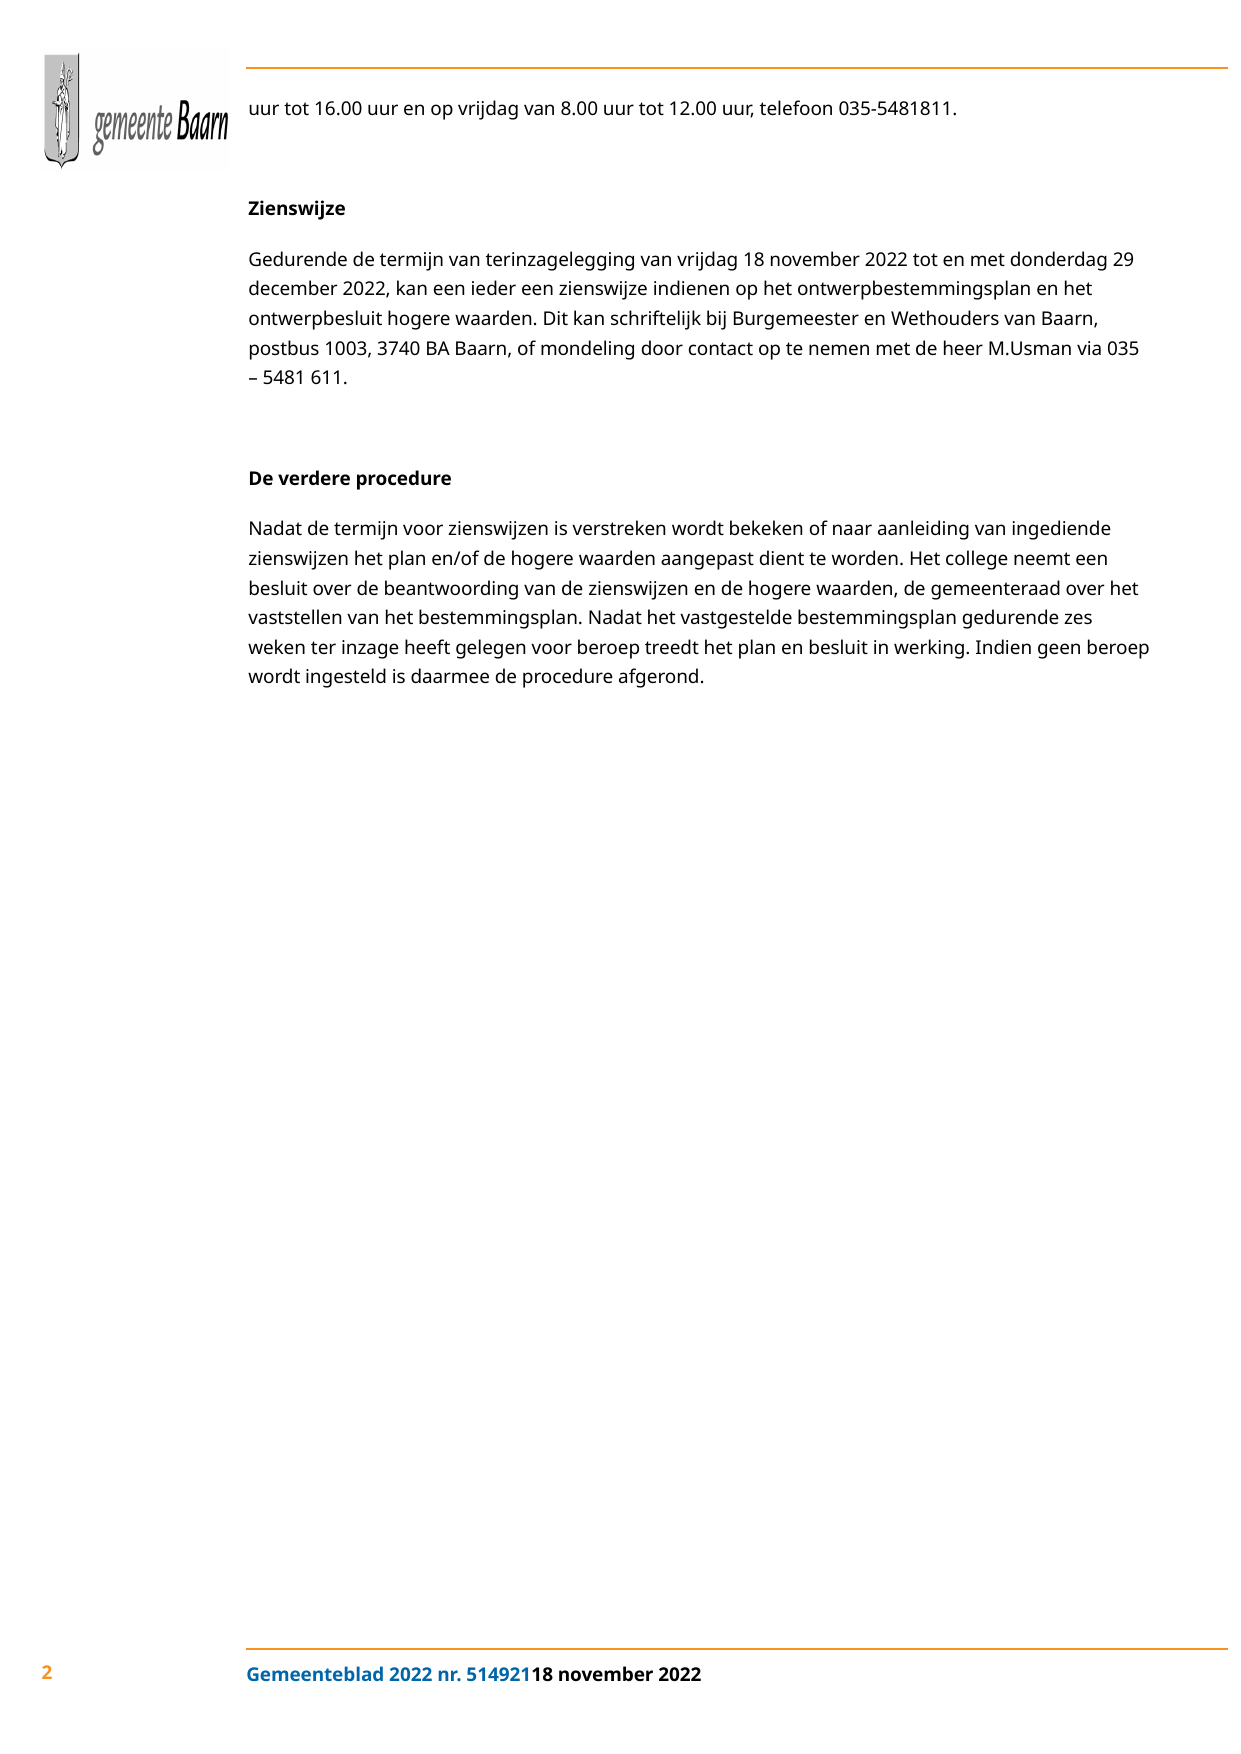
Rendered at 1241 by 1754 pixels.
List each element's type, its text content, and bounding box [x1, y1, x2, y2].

text De verdere procedure [248, 465, 1152, 491]
text uur tot 16.00 uur en op vrijdag van 8.00 uur tot 12.00 uur, telefoon 035-5481811. [248, 95, 1152, 121]
text Gedurende de termijn van terinzagelegging van vrijdag 18 november 2022 tot en met donderdag 29 december 2022, kan een ieder een zienswijze indienen op het ontwerpbestemmingsplan en het ontwerpbesluit hogere waarden. Dit kan schriftelijk bij Burgemeester en Wethouders van Baarn, postbus 1003, 3740 BA Baarn, of mondeling door contact op te nemen met de heer M.Usman via 035 – 5481 611. [248, 246, 1152, 390]
text Nadat de termijn voor zienswijzen is verstreken wordt bekeken of naar aanleiding van ingediende zienswijzen het plan en/of de hogere waarden aangepast dient te worden. Het college neemt een besluit over de beantwoording van de zienswijzen en de hogere waarden, de gemeenteraad over het vaststellen van het bestemmingsplan. Nadat het vastgestelde bestemmingsplan gedurende zes weken ter inzage heeft gelegen voor beroep treedt het plan en besluit in werking. Indien geen beroep wordt ingesteld is daarmee de procedure afgerond. [248, 516, 1152, 689]
text Zienswijze [248, 196, 1152, 221]
picture [41, 47, 231, 172]
